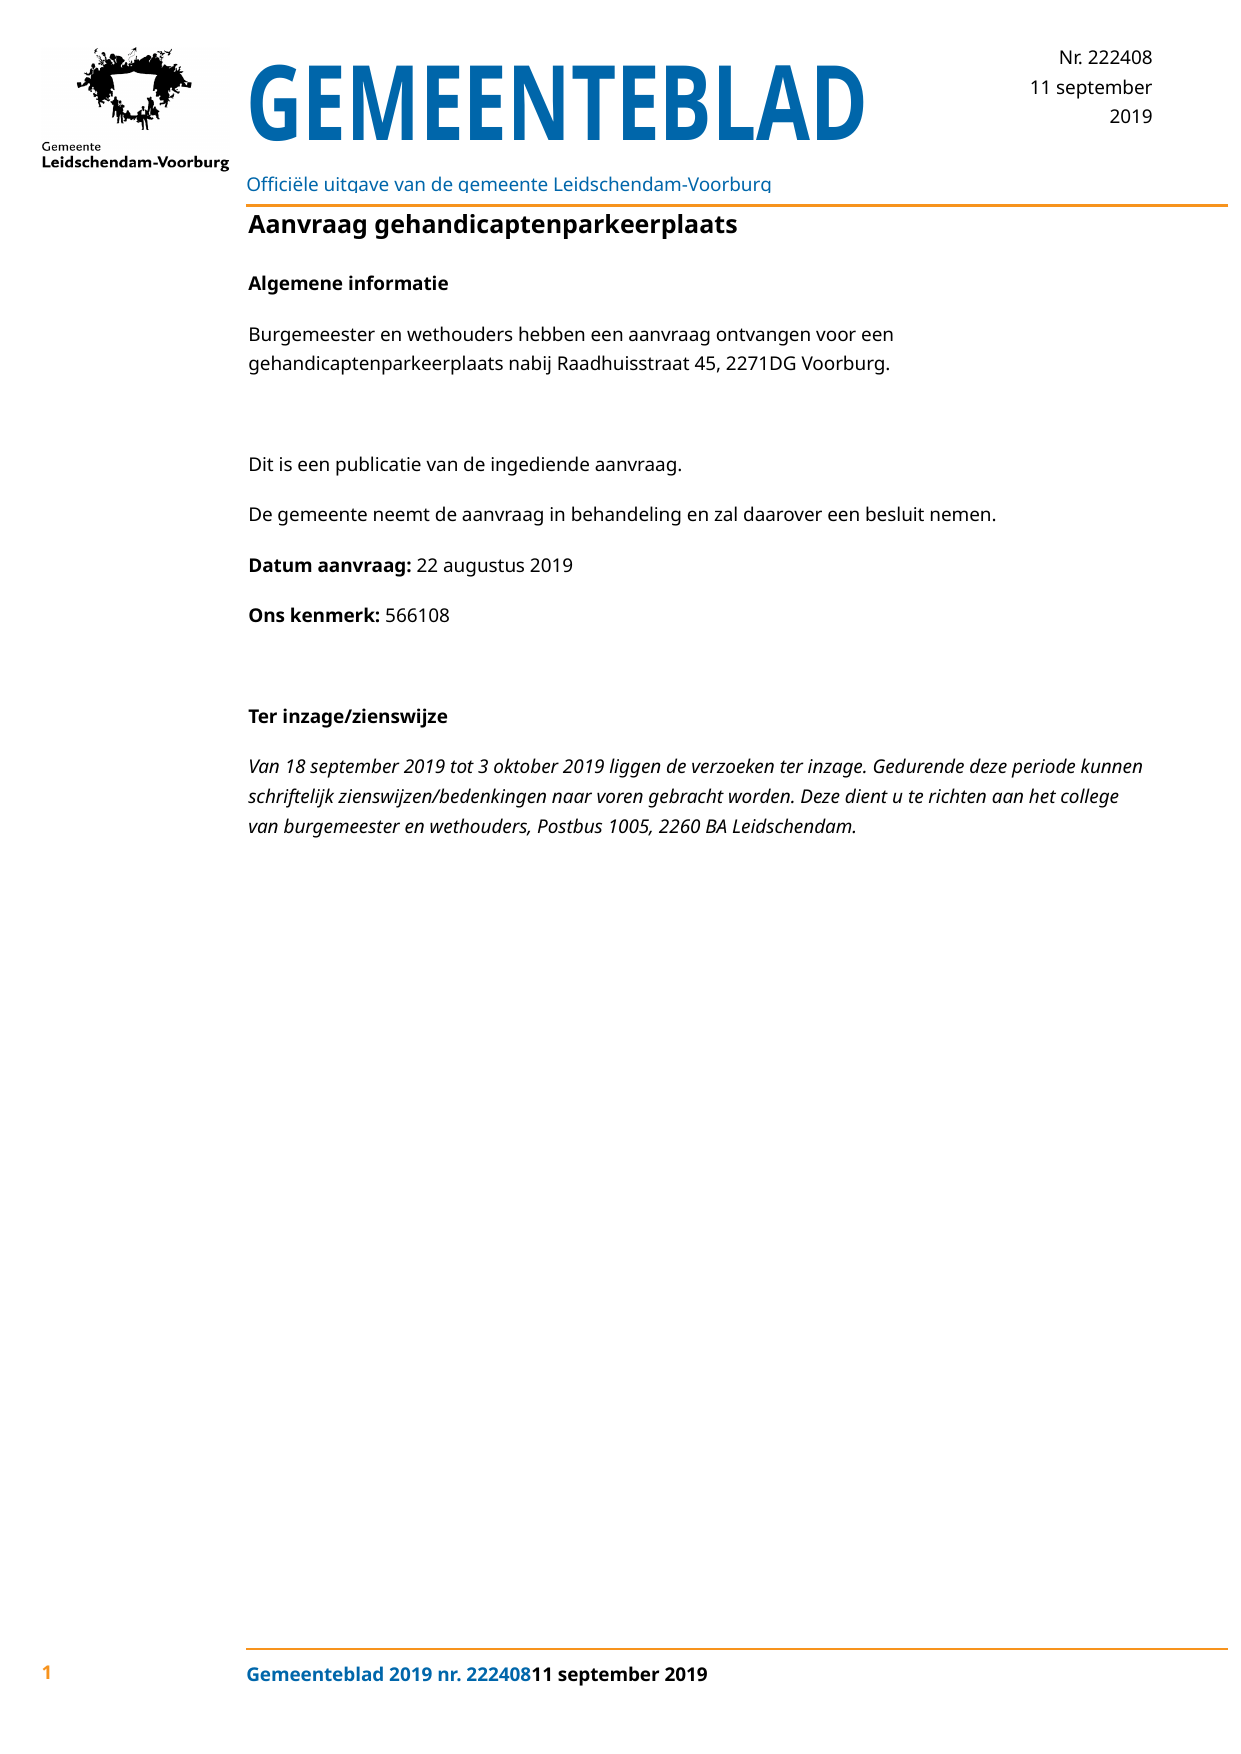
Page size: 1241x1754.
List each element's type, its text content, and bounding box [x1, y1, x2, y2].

picture [41, 47, 231, 172]
text Algemene informatie [248, 270, 1152, 296]
text Aanvraag gehandicaptenparkeerplaats [248, 207, 1152, 241]
text Van 18 september 2019 tot 3 oktober 2019 liggen de verzoeken ter inzage. Gedurende deze periode kunnen schriftelijk zienswijzen/bedenkingen naar voren gebracht worden. Deze dient u te richten aan het college van burgemeester en wethouders, Postbus 1005, 2260 BA Leidschendam. [248, 754, 1152, 838]
text De gemeente neemt de aanvraag in behandeling en zal daarover een besluit nemen. [248, 502, 1152, 527]
text Burgemeester en wethouders hebben een aanvraag ontvangen voor een gehandicaptenparkeerplaats nabij Raadhuisstraat 45, 2271DG Voorburg. [248, 321, 1152, 376]
text Ter inzage/zienswijze [248, 703, 1152, 729]
text Dit is een publicatie van de ingediende aanvraag. [248, 451, 1152, 477]
text Ons kenmerk: 566108 [248, 602, 1152, 628]
text Datum aanvraag: 22 augustus 2019 [248, 552, 1152, 578]
